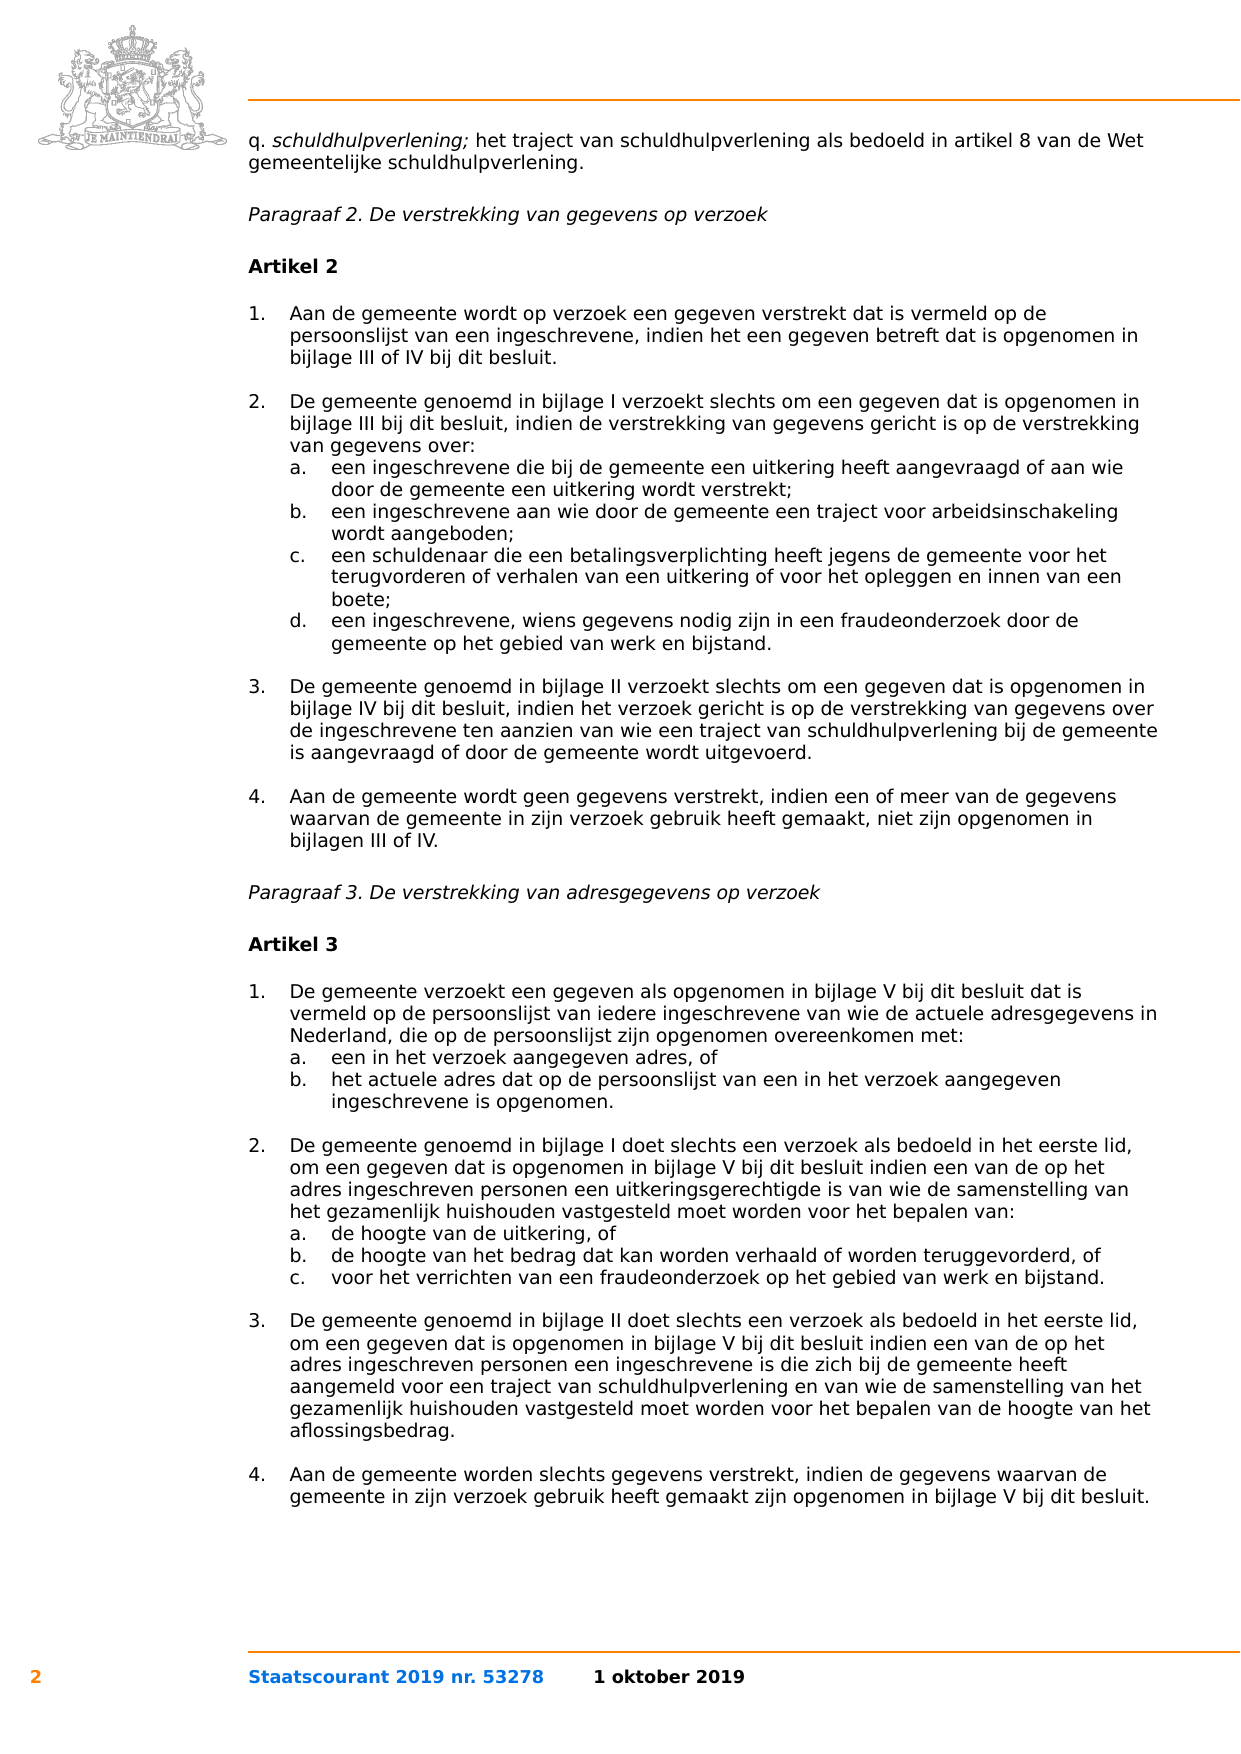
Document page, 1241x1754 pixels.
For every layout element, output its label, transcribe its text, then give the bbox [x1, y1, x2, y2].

text c. een schuldenaar die een betalingsverplichting heeft jegens de gemeente voor het terugvorderen of verhalen van een uitkering of voor het opleggen en innen van een boete; [289, 544, 1163, 610]
text 2. De gemeente genoemd in bijlage I verzoekt slechts om een gegeven dat is opgenomen in bijlage III bij dit besluit, indien de verstrekking van gegevens gericht is op de verstrekking van gegevens over: [248, 391, 1163, 457]
subtitle Paragraaf 3. De verstrekking van adresgegevens op verzoek [248, 882, 1163, 904]
subtitle Artikel 2 [248, 256, 1163, 278]
text a. een ingeschrevene die bij de gemeente een uitkering heeft aangevraagd of aan wie door de gemeente een uitkering wordt verstrekt; [289, 457, 1163, 501]
text 2. De gemeente genoemd in bijlage I doet slechts een verzoek als bedoeld in het eerste lid, om een gegeven dat is opgenomen in bijlage V bij dit besluit indien een van de op het adres ingeschreven personen een uitkeringsgerechtigde is van wie de samenstelling van het gezamenlijk huishouden vastgesteld moet worden voor het bepalen van: [248, 1135, 1163, 1223]
subtitle Artikel 3 [248, 934, 1163, 956]
text 4. Aan de gemeente wordt geen gegevens verstrekt, indien een of meer van de gegevens waarvan de gemeente in zijn verzoek gebruik heeft gemaakt, niet zijn opgenomen in bijlagen III of IV. [248, 786, 1163, 852]
text a. de hoogte van de uitkering, of [289, 1223, 1163, 1244]
text d. een ingeschrevene, wiens gegevens nodig zijn in een fraudeonderzoek door de gemeente op het gebied van werk en bijstand. [289, 610, 1163, 654]
picture [38, 25, 227, 150]
text a. een in het verzoek aangegeven adres, of [289, 1047, 1163, 1069]
subtitle Paragraaf 2. De verstrekking van gegevens op verzoek [248, 204, 1163, 226]
text c. voor het verrichten van een fraudeonderzoek op het gebied van werk en bijstand. [289, 1267, 1163, 1288]
text 3. De gemeente genoemd in bijlage II doet slechts een verzoek als bedoeld in het eerste lid, om een gegeven dat is opgenomen in bijlage V bij dit besluit indien een van de op het adres ingeschreven personen een ingeschrevene is die zich bij de gemeente heeft aangemeld voor een traject van schuldhulpverlening en van wie de samenstelling van het gezamenlijk huishouden vastgesteld moet worden voor het bepalen van de hoogte van het aflossingsbedrag. [248, 1310, 1163, 1442]
text b. de hoogte van het bedrag dat kan worden verhaald of worden teruggevorderd, of [289, 1244, 1163, 1267]
text 1. Aan de gemeente wordt op verzoek een gegeven verstrekt dat is vermeld op de persoonslijst van een ingeschrevene, indien het een gegeven betreft dat is opgenomen in bijlage III of IV bij dit besluit. [248, 303, 1163, 369]
text b. het actuele adres dat op de persoonslijst van een in het verzoek aangegeven ingeschrevene is opgenomen. [289, 1069, 1163, 1113]
text 1. De gemeente verzoekt een gegeven als opgenomen in bijlage V bij dit besluit dat is vermeld op de persoonslijst van iedere ingeschrevene van wie de actuele adresgegevens in Nederland, die op de persoonslijst zijn opgenomen overeenkomen met: [248, 981, 1163, 1047]
text b. een ingeschrevene aan wie door de gemeente een traject voor arbeidsinschakeling wordt aangeboden; [289, 501, 1163, 544]
text q. schuldhulpverlening; het traject van schuldhulpverlening als bedoeld in artikel 8 van de Wet gemeentelijke schuldhulpverlening. [248, 130, 1163, 174]
text 3. De gemeente genoemd in bijlage II verzoekt slechts om een gegeven dat is opgenomen in bijlage IV bij dit besluit, indien het verzoek gericht is op de verstrekking van gegevens over de ingeschrevene ten aanzien van wie een traject van schuldhulpverlening bij de gemeente is aangevraagd of door de gemeente wordt uitgevoerd. [248, 676, 1163, 764]
text 4. Aan de gemeente worden slechts gegevens verstrekt, indien de gegevens waarvan de gemeente in zijn verzoek gebruik heeft gemaakt zijn opgenomen in bijlage V bij dit besluit. [248, 1464, 1163, 1508]
